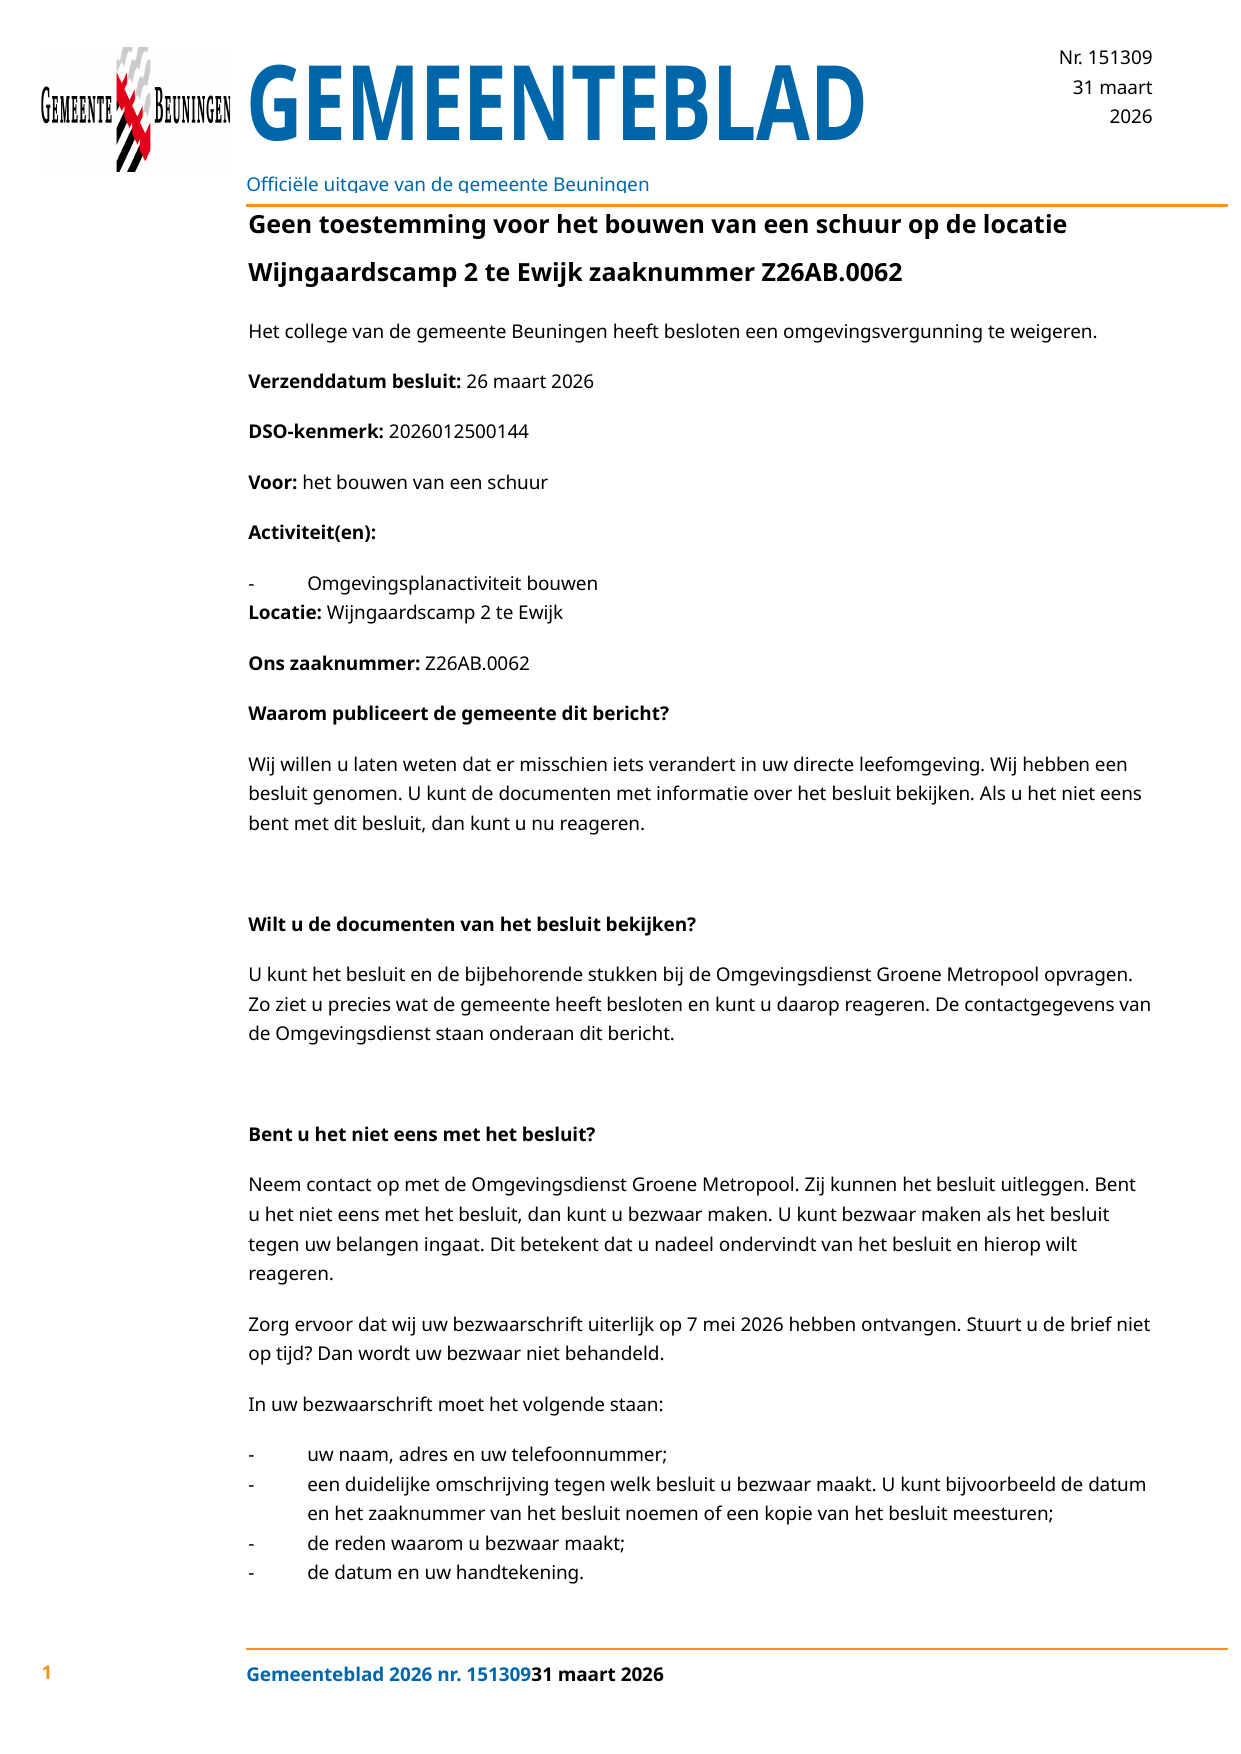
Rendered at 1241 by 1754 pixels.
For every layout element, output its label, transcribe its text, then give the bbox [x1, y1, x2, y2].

text Wij willen u laten weten dat er misschien iets verandert in uw directe leefomgeving. Wij hebben een besluit genomen. U kunt de documenten met informatie over het besluit bekijken. Als u het niet eens bent met dit besluit, dan kunt u nu reageren. [248, 751, 1152, 836]
list uw naam, adres en uw telefoonnummer; [248, 1441, 1152, 1467]
text DSO-kenmerk: 2026012500144 [248, 419, 1152, 444]
text Waarom publiceert de gemeente dit bericht? [248, 700, 1152, 726]
text Voor: het bouwen van een schuur [248, 469, 1152, 495]
text Locatie: Wijngaardscamp 2 te Ewijk [248, 599, 1152, 625]
text Zorg ervoor dat wij uw bezwaarschrift uiterlijk op 7 mei 2026 hebben ontvangen. Stuurt u de brief niet op tijd? Dan wordt uw bezwaar niet behandeld. [248, 1311, 1152, 1366]
text U kunt het besluit en de bijbehorende stukken bij de Omgevingsdienst Groene Metropool opvragen. Zo ziet u precies wat de gemeente heeft besloten en kunt u daarop reageren. De contactgegevens van de Omgevingsdienst staan onderaan dit bericht. [248, 961, 1152, 1046]
text Wilt u de documenten van het besluit bekijken? [248, 911, 1152, 937]
list een duidelijke omschrijving tegen welk besluit u bezwaar maakt. U kunt bijvoorbeeld de datum en het zaaknummer van het besluit noemen of een kopie van het besluit meesturen; [248, 1471, 1152, 1526]
picture [41, 47, 231, 172]
text In uw bezwaarschrift moet het volgende staan: [248, 1391, 1152, 1417]
list de reden waarom u bezwaar maakt; [248, 1530, 1152, 1556]
text Geen toestemming voor het bouwen van een schuur op de locatie Wijngaardscamp 2 te Ewijk zaaknummer Z26AB.0062 [248, 207, 1152, 288]
text Verzenddatum besluit: 26 maart 2026 [248, 368, 1152, 394]
text Bent u het niet eens met het besluit? [248, 1121, 1152, 1147]
text Activiteit(en): [248, 519, 1152, 545]
text Neem contact op met de Omgevingsdienst Groene Metropool. Zij kunnen het besluit uitleggen. Bent u het niet eens met het besluit, dan kunt u bezwaar maken. U kunt bezwaar maken als het besluit tegen uw belangen ingaat. Dit betekent dat u nadeel ondervindt van het besluit en hierop wilt reageren. [248, 1172, 1152, 1286]
text Het college van de gemeente Beuningen heeft besloten een omgevingsvergunning te weigeren. [248, 318, 1152, 344]
list Omgevingsplanactiviteit bouwen [248, 570, 1152, 596]
list de datum en uw handtekening. [248, 1559, 1152, 1585]
text Ons zaaknummer: Z26AB.0062 [248, 650, 1152, 676]
